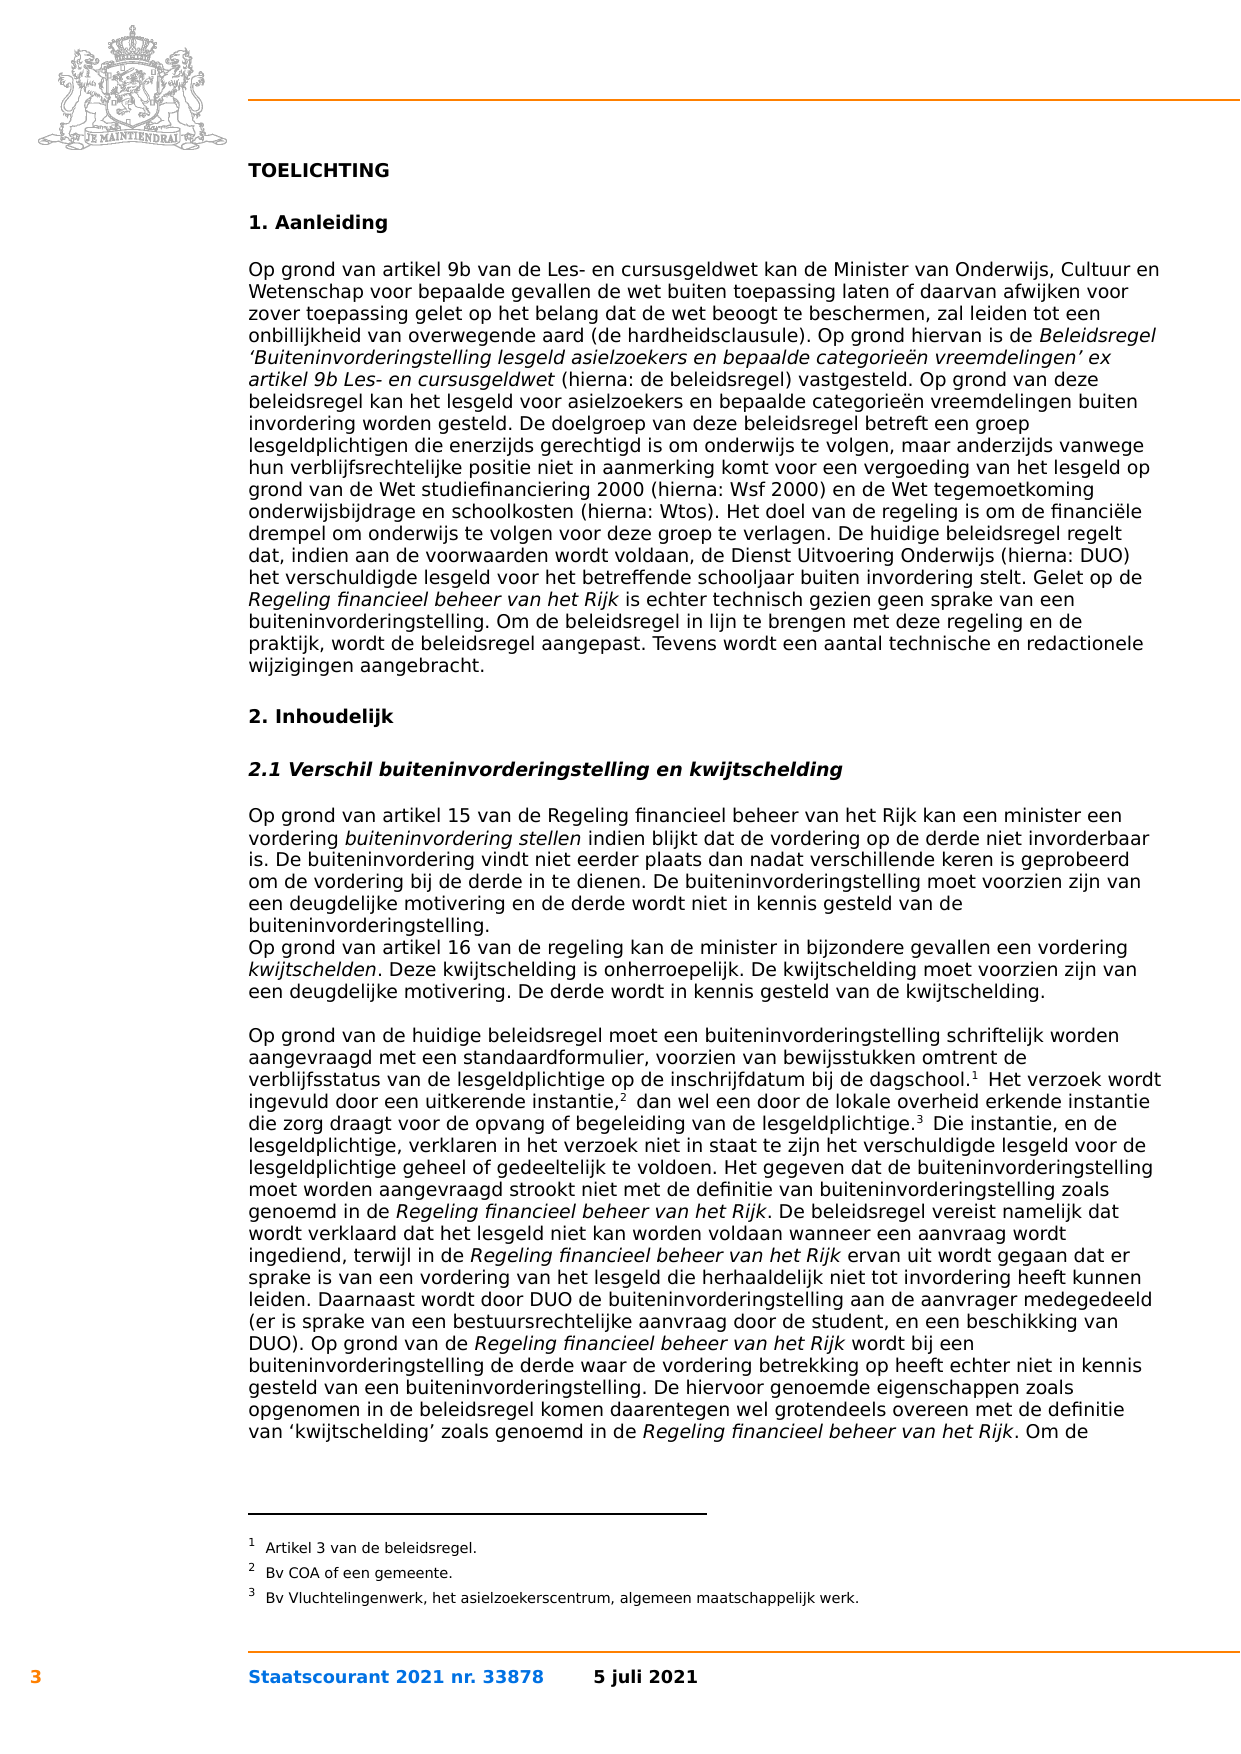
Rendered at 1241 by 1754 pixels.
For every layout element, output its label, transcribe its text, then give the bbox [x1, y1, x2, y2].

text Artikel 3 van de beleidsregel. [248, 1536, 1163, 1558]
text Op grond van artikel 9b van de Les- en cursusgeldwet kan de Minister van Onderwijs, Cultuur en Wetenschap voor bepaalde gevallen de wet buiten toepassing laten of daarvan afwijken voor zover toepassing gelet op het belang dat de wet beoogt te beschermen, zal leiden tot een onbillijkheid van overwegende aard (de hardheidsclausule). Op grond hiervan is de Beleidsregel ‘Buiteninvorderingstelling lesgeld asielzoekers en bepaalde categorieën vreemdelingen’ ex artikel 9b Les- en cursusgeldwet (hierna: de beleidsregel) vastgesteld. Op grond van deze beleidsregel kan het lesgeld voor asielzoekers en bepaalde categorieën vreemdelingen buiten invordering worden gesteld. De doelgroep van deze beleidsregel betreft een groep lesgeldplichtigen die enerzijds gerechtigd is om onderwijs te volgen, maar anderzijds vanwege hun verblijfsrechtelijke positie niet in aanmerking komt voor een vergoeding van het lesgeld op grond van de Wet studiefinanciering 2000 (hierna: Wsf 2000) en de Wet tegemoetkoming onderwijsbijdrage en schoolkosten (hierna: Wtos). Het doel van de regeling is om de financiële drempel om onderwijs te volgen voor deze groep te verlagen. De huidige beleidsregel regelt dat, indien aan de voorwaarden wordt voldaan, de Dienst Uitvoering Onderwijs (hierna: DUO) het verschuldigde lesgeld voor het betreffende schooljaar buiten invordering stelt. Gelet op de Regeling financieel beheer van het Rijk is echter technisch gezien geen sprake van een buiteninvorderingstelling. Om de beleidsregel in lijn te brengen met deze regeling en de praktijk, wordt de beleidsregel aangepast. Tevens wordt een aantal technische en redactionele wijzigingen aangebracht. [248, 259, 1163, 676]
subtitle 2.1 Verschil buiteninvorderingstelling en kwijtschelding [248, 758, 1163, 780]
text Bv COA of een gemeente. [248, 1561, 1163, 1583]
subtitle 2. Inhoudelijk [248, 706, 1163, 728]
text Bv Vluchtelingenwerk, het asielzoekerscentrum, algemeen maatschappelijk werk. [248, 1586, 1163, 1608]
subtitle 1. Aanleiding [248, 212, 1163, 234]
picture [38, 25, 227, 150]
subtitle TOELICHTING [248, 160, 1163, 182]
text Op grond van artikel 15 van de Regeling financieel beheer van het Rijk kan een minister een vordering buiteninvordering stellen indien blijkt dat de vordering op de derde niet invorderbaar is. De buiteninvordering vindt niet eerder plaats dan nadat verschillende keren is geprobeerd om de vordering bij de derde in te dienen. De buiteninvorderingstelling moet voorzien zijn van een deugdelijke motivering en de derde wordt niet in kennis gesteld van de buiteninvorderingstelling. [248, 805, 1163, 937]
text Op grond van de huidige beleidsregel moet een buiteninvorderingstelling schriftelijk worden aangevraagd met een standaardformulier, voorzien van bewijsstukken omtrent de verblijfsstatus van de lesgeldplichtige op de inschrijfdatum bij de dagschool. Het verzoek wordt ingevuld door een uitkerende instantie, dan wel een door de lokale overheid erkende instantie die zorg draagt voor de opvang of begeleiding van de lesgeldplichtige. Die instantie, en de lesgeldplichtige, verklaren in het verzoek niet in staat te zijn het verschuldigde lesgeld voor de lesgeldplichtige geheel of gedeeltelijk te voldoen. Het gegeven dat de buiteninvorderingstelling moet worden aangevraagd strookt niet met de definitie van buiteninvorderingstelling zoals genoemd in de Regeling financieel beheer van het Rijk. De beleidsregel vereist namelijk dat wordt verklaard dat het lesgeld niet kan worden voldaan wanneer een aanvraag wordt ingediend, terwijl in de Regeling financieel beheer van het Rijk ervan uit wordt gegaan dat er sprake is van een vordering van het lesgeld die herhaaldelijk niet tot invordering heeft kunnen leiden. Daarnaast wordt door DUO de buiteninvorderingstelling aan de aanvrager medegedeeld (er is sprake van een bestuursrechtelijke aanvraag door de student, en een beschikking van DUO). Op grond van de Regeling financieel beheer van het Rijk wordt bij een buiteninvorderingstelling de derde waar de vordering betrekking op heeft echter niet in kennis gesteld van een buiteninvorderingstelling. De hiervoor genoemde eigenschappen zoals opgenomen in de beleidsregel komen daarentegen wel grotendeels overeen met de definitie van ‘kwijtschelding’ zoals genoemd in de Regeling financieel beheer van het Rijk. Om de [248, 1025, 1163, 1443]
text Op grond van artikel 16 van de regeling kan de minister in bijzondere gevallen een vordering kwijtschelden. Deze kwijtschelding is onherroepelijk. De kwijtschelding moet voorzien zijn van een deugdelijke motivering. De derde wordt in kennis gesteld van de kwijtschelding. [248, 937, 1163, 1003]
